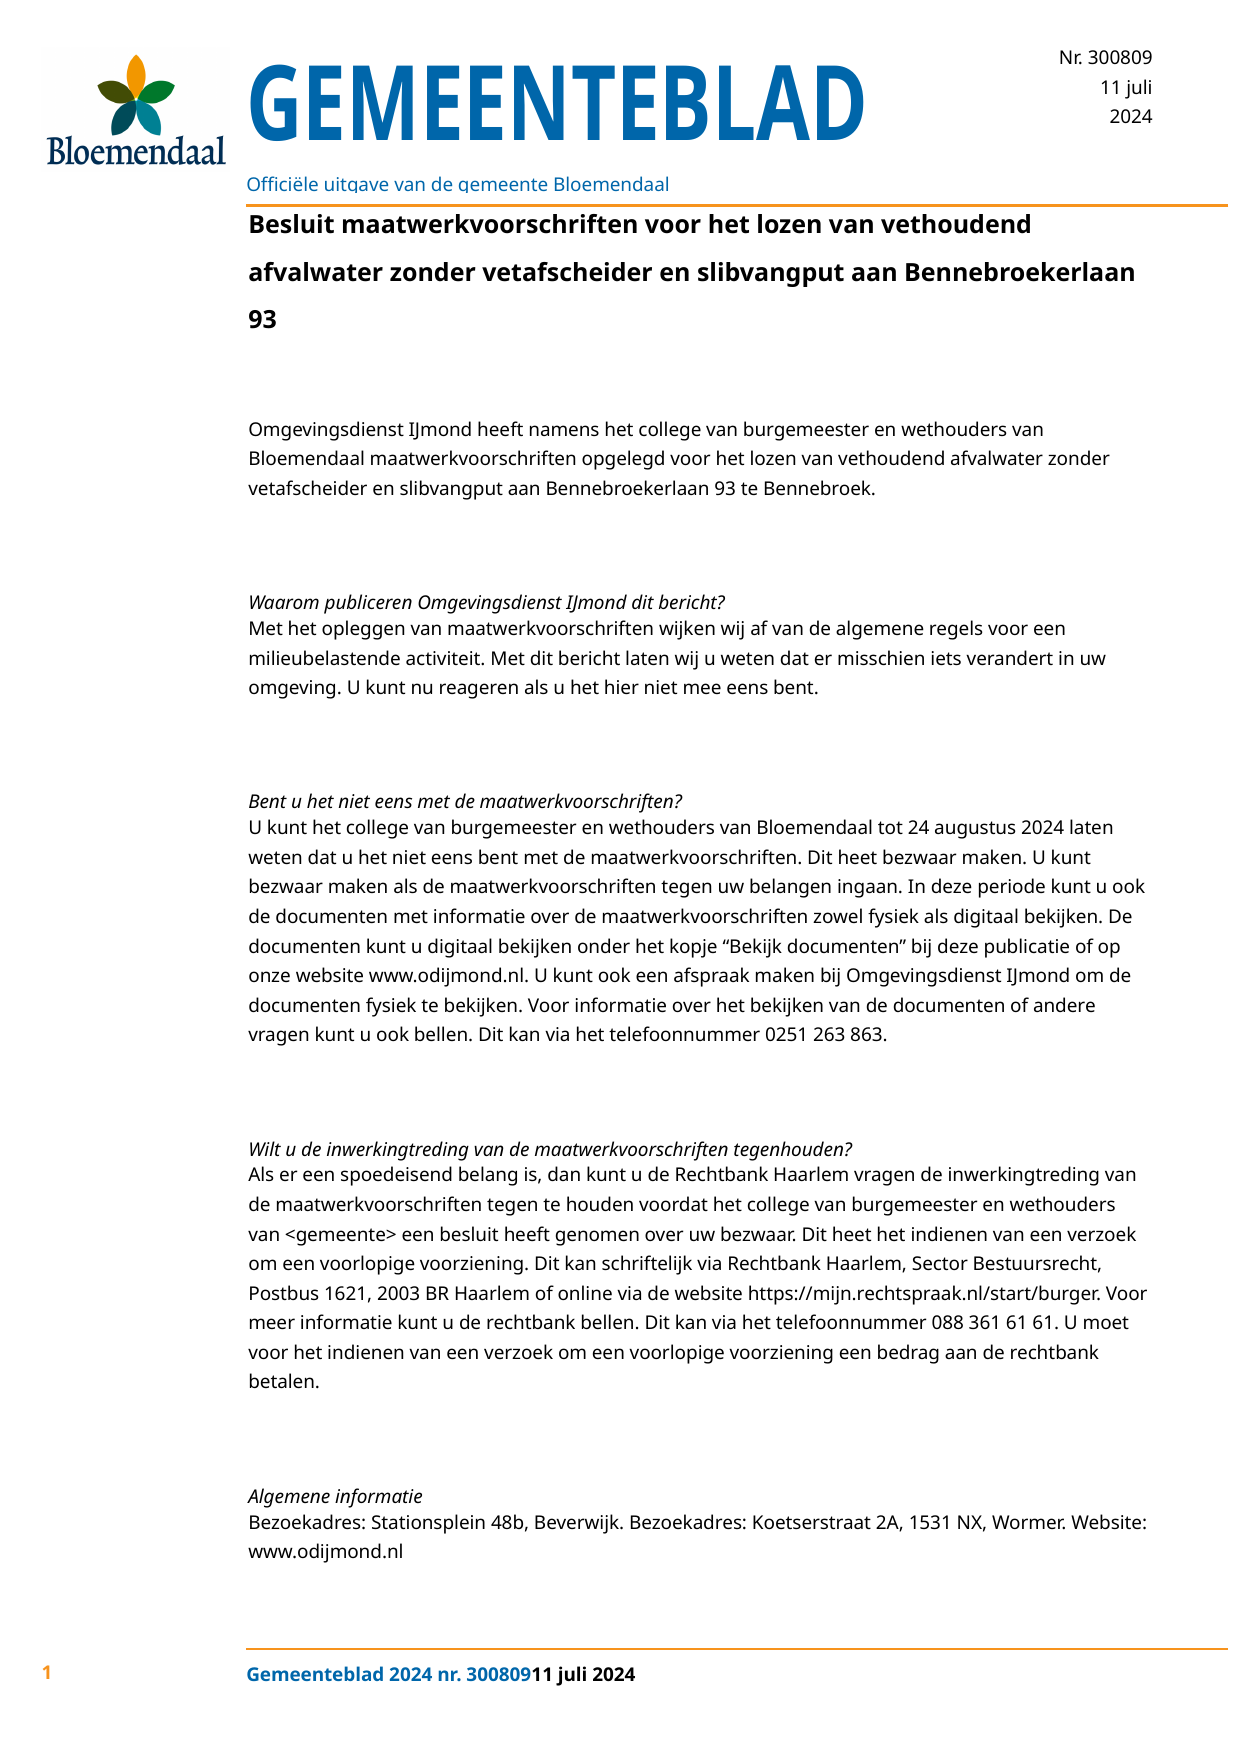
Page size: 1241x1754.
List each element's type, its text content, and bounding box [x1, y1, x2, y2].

text U kunt het college van burgemeester en wethouders van Bloemendaal tot 24 augustus 2024 laten weten dat u het niet eens bent met de maatwerkvoorschriften. Dit heet bezwaar maken. U kunt bezwaar maken als de maatwerkvoorschriften tegen uw belangen ingaan. In deze periode kunt u ook de documenten met informatie over de maatwerkvoorschriften zowel fysiek als digitaal bekijken. De documenten kunt u digitaal bekijken onder het kopje “Bekijk documenten” bij deze publicatie of op onze website www.odijmond.nl. U kunt ook een afspraak maken bij Omgevingsdienst IJmond om de documenten fysiek te bekijken. Voor informatie over het bekijken van de documenten of andere vragen kunt u ook bellen. Dit kan via het telefoonnummer 0251 263 863. [248, 814, 1152, 1047]
text Met het opleggen van maatwerkvoorschriften wijken wij af van de algemene regels voor een milieubelastende activiteit. Met dit bericht laten wij u weten dat er misschien iets verandert in uw omgeving. U kunt nu reageren als u het hier niet mee eens bent. [248, 615, 1152, 700]
text Besluit maatwerkvoorschriften voor het lozen van vethoudend afvalwater zonder vetafscheider en slibvangput aan Bennebroekerlaan 93 [248, 207, 1152, 336]
text Als er een spoedeisend belang is, dan kunt u de Rechtbank Haarlem vragen de inwerkingtreding van de maatwerkvoorschriften tegen te houden voordat het college van burgemeester en wethouders van <gemeente> een besluit heeft genomen over uw bezwaar. Dit heet het indienen van een verzoek om een voorlopige voorziening. Dit kan schriftelijk via Rechtbank Haarlem, Sector Bestuursrecht, Postbus 1621, 2003 BR Haarlem of online via de website https://mijn.rechtspraak.nl/start/burger. Voor meer informatie kunt u de rechtbank bellen. Dit kan via het telefoonnummer 088 361 61 61. U moet voor het indienen van een verzoek om een voorlopige voorziening een bedrag aan de rechtbank betalen. [248, 1162, 1152, 1394]
text Waarom publiceren Omgevingsdienst IJmond dit bericht? [248, 589, 1152, 615]
picture [41, 47, 231, 172]
text Algemene informatie [248, 1483, 1152, 1509]
text Wilt u de inwerkingtreding van de maatwerkvoorschriften tegenhouden? [248, 1136, 1152, 1162]
text Omgevingsdienst IJmond heeft namens het college van burgemeester en wethouders van Bloemendaal maatwerkvoorschriften opgelegd voor het lozen van vethoudend afvalwater zonder vetafscheider en slibvangput aan Bennebroekerlaan 93 te Bennebroek. [248, 416, 1152, 501]
text Bent u het niet eens met de maatwerkvoorschriften? [248, 789, 1152, 814]
text Bezoekadres: Stationsplein 48b, Beverwijk. Bezoekadres: Koetserstraat 2A, 1531 NX, Wormer. Website: www.odijmond.nl [248, 1509, 1152, 1564]
